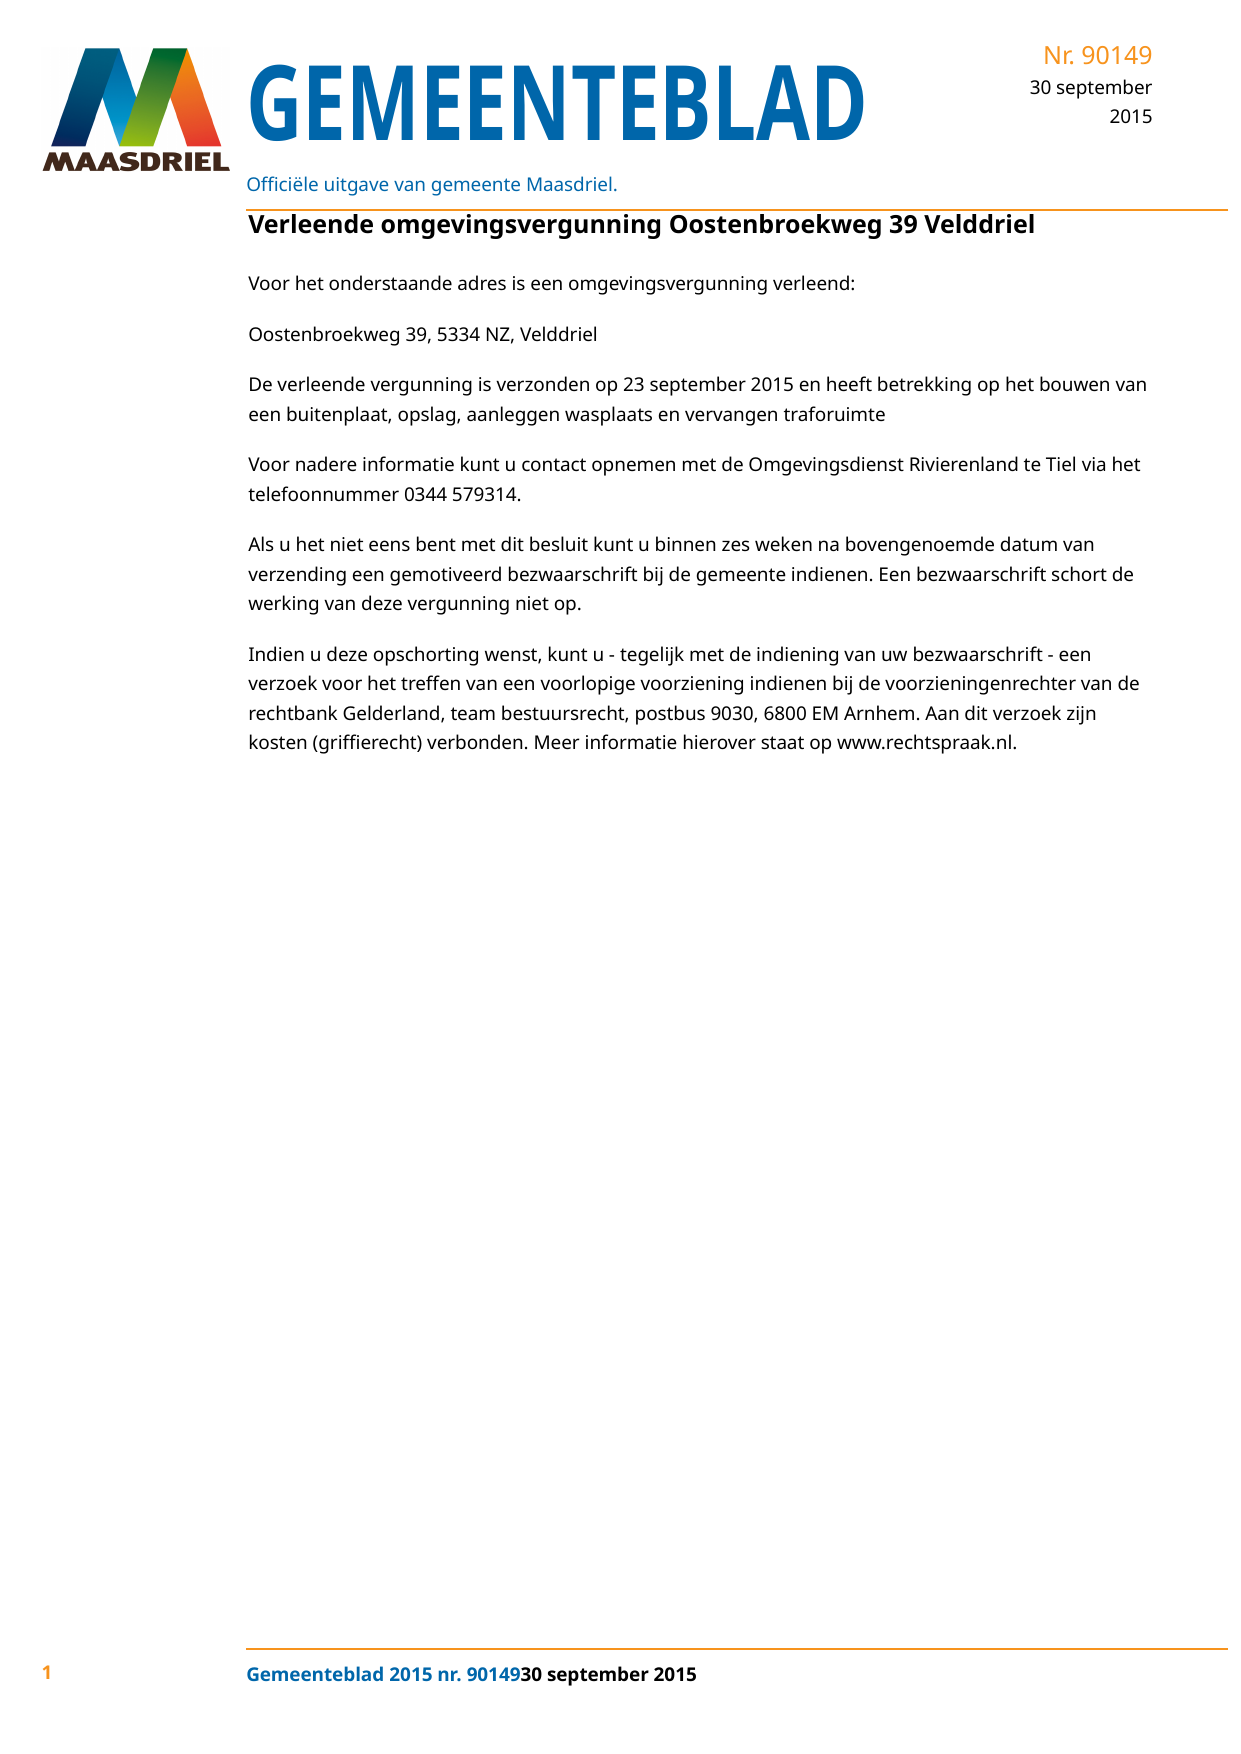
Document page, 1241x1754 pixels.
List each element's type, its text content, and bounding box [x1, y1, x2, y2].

picture [41, 47, 231, 172]
text Oostenbroekweg 39, 5334 NZ, Velddriel [248, 321, 1152, 346]
text Als u het niet eens bent met dit besluit kunt u binnen zes weken na bovengenoemde datum van verzending een gemotiveerd bezwaarschrift bij de gemeente indienen. Een bezwaarschrift schort de werking van deze vergunning niet op. [248, 531, 1152, 616]
text De verleende vergunning is verzonden op 23 september 2015 en heeft betrekking op het bouwen van een buitenplaat, opslag, aanleggen wasplaats en vervangen traforuimte [248, 371, 1152, 426]
text Verleende omgevingsvergunning Oostenbroekweg 39 Velddriel [248, 211, 1152, 241]
text Voor het onderstaande adres is een omgevingsvergunning verleend: [248, 270, 1152, 296]
text Voor nadere informatie kunt u contact opnemen met de Omgevingsdienst Rivierenland te Tiel via het telefoonnummer 0344 579314. [248, 451, 1152, 506]
text Indien u deze opschorting wenst, kunt u - tegelijk met de indiening van uw bezwaarschrift - een verzoek voor het treffen van een voorlopige voorziening indienen bij de voorzieningenrechter van de rechtbank Gelderland, team bestuursrecht, postbus 9030, 6800 EM Arnhem. Aan dit verzoek zijn kosten (griffierecht) verbonden. Meer informatie hierover staat op www.rechtspraak.nl. [248, 641, 1152, 755]
